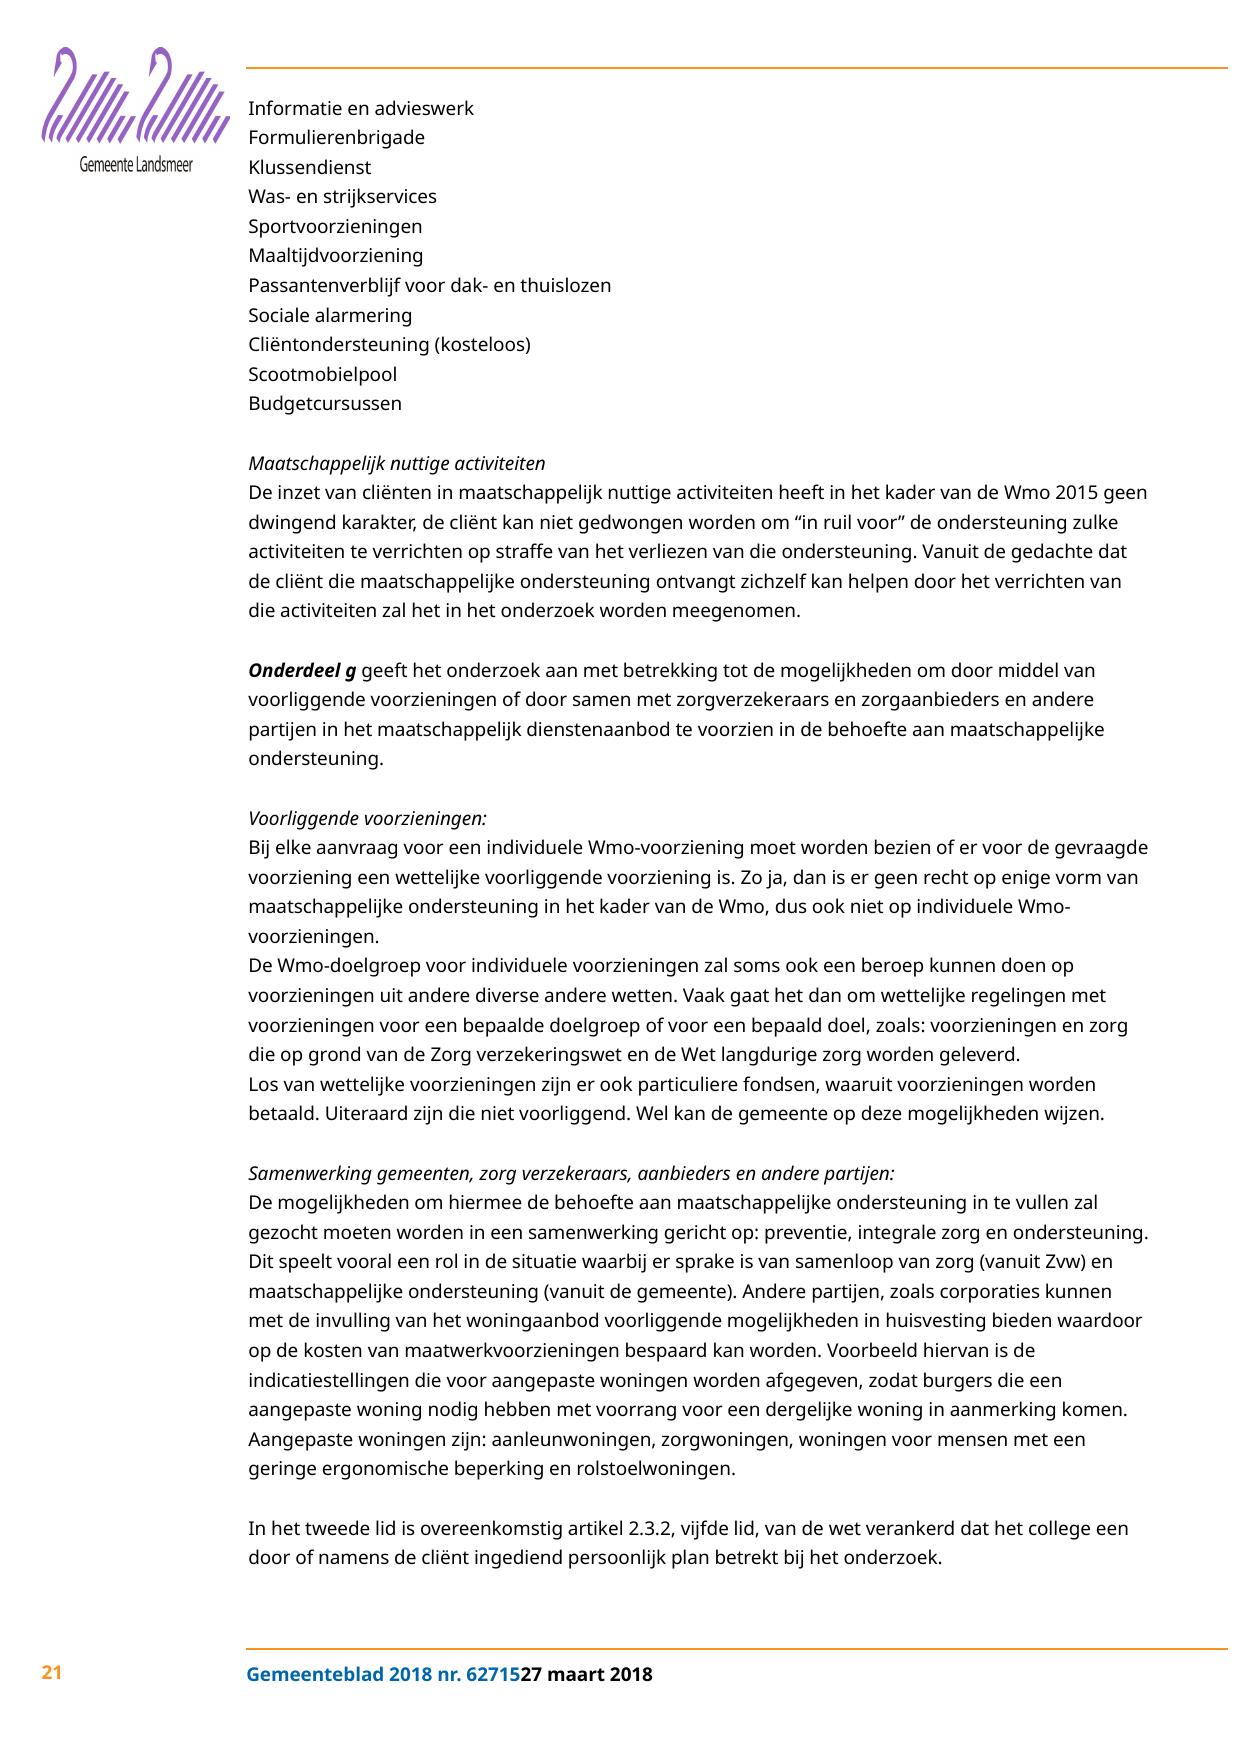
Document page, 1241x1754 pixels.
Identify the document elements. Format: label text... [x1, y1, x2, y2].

text Voorliggende voorzieningen: [248, 805, 1152, 831]
text In het tweede lid is overeenkomstig artikel 2.3.2, vijfde lid, van de wet verankerd dat het college een door of namens de cliënt ingediend persoonlijk plan betrekt bij het onderzoek. [248, 1515, 1152, 1570]
text Onderdeel g geeft het onderzoek aan met betrekking tot de mogelijkheden om door middel van voorliggende voorzieningen of door samen met zorgverzekeraars en zorgaanbieders en andere partijen in het maatschappelijk dienstenaanbod te voorzien in de behoefte aan maatschappelijke ondersteuning. [248, 657, 1152, 771]
text Klussendienst [248, 154, 1152, 180]
text Budgetcursussen [248, 391, 1152, 416]
text Formulierenbrigade [248, 124, 1152, 150]
text Scootmobielpool [248, 361, 1152, 387]
picture [41, 47, 231, 172]
text Bij elke aanvraag voor een individuele Wmo-voorziening moet worden bezien of er voor de gevraagde voorziening een wettelijke voorliggende voorziening is. Zo ja, dan is er geen recht op enige vorm van maatschappelijke ondersteuning in het kader van de Wmo, dus ook niet op individuele Wmo-voorzieningen. [248, 834, 1152, 949]
text Was- en strijkservices [248, 183, 1152, 209]
text De Wmo-doelgroep voor individuele voorzieningen zal soms ook een beroep kunnen doen op voorzieningen uit andere diverse andere wetten. Vaak gaat het dan om wettelijke regelingen met voorzieningen voor een bepaalde doelgroep of voor een bepaald doel, zoals: voorzieningen en zorg die op grond van de Zorg verzekeringswet en de Wet langdurige zorg worden geleverd. [248, 953, 1152, 1067]
text De mogelijkheden om hiermee de behoefte aan maatschappelijke ondersteuning in te vullen zal gezocht moeten worden in een samenwerking gericht op: preventie, integrale zorg en ondersteuning. Dit speelt vooral een rol in de situatie waarbij er sprake is van samenloop van zorg (vanuit Zvw) en maatschappelijke ondersteuning (vanuit de gemeente). Andere partijen, zoals corporaties kunnen met de invulling van het woningaanbod voorliggende mogelijkheden in huisvesting bieden waardoor op de kosten van maatwerkvoorzieningen bespaard kan worden. Voorbeeld hiervan is de indicatiestellingen die voor aangepaste woningen worden afgegeven, zodat burgers die een aangepaste woning nodig hebben met voorrang voor een dergelijke woning in aanmerking komen. Aangepaste woningen zijn: aanleunwoningen, zorgwoningen, woningen voor mensen met een geringe ergonomische beperking en rolstoelwoningen. [248, 1189, 1152, 1481]
text Los van wettelijke voorzieningen zijn er ook particuliere fondsen, waaruit voorzieningen worden betaald. Uiteraard zijn die niet voorliggend. Wel kan de gemeente op deze mogelijkheden wijzen. [248, 1071, 1152, 1126]
text Samenwerking gemeenten, zorg verzekeraars, aanbieders en andere partijen: [248, 1160, 1152, 1186]
text Passantenverblijf voor dak- en thuislozen [248, 272, 1152, 298]
text Sociale alarmering [248, 302, 1152, 328]
text Informatie en advieswerk [248, 95, 1152, 121]
text Maatschappelijk nuttige activiteiten [248, 450, 1152, 476]
text Sportvoorzieningen [248, 213, 1152, 239]
text Maaltijdvoorziening [248, 243, 1152, 268]
text Cliëntondersteuning (kosteloos) [248, 331, 1152, 357]
text De inzet van cliënten in maatschappelijk nuttige activiteiten heeft in het kader van de Wmo 2015 geen dwingend karakter, de cliënt kan niet gedwongen worden om “in ruil voor” de ondersteuning zulke activiteiten te verrichten op straffe van het verliezen van die ondersteuning. Vanuit de gedachte dat de cliënt die maatschappelijke ondersteuning ontvangt zichzelf kan helpen door het verrichten van die activiteiten zal het in het onderzoek worden meegenomen. [248, 479, 1152, 623]
